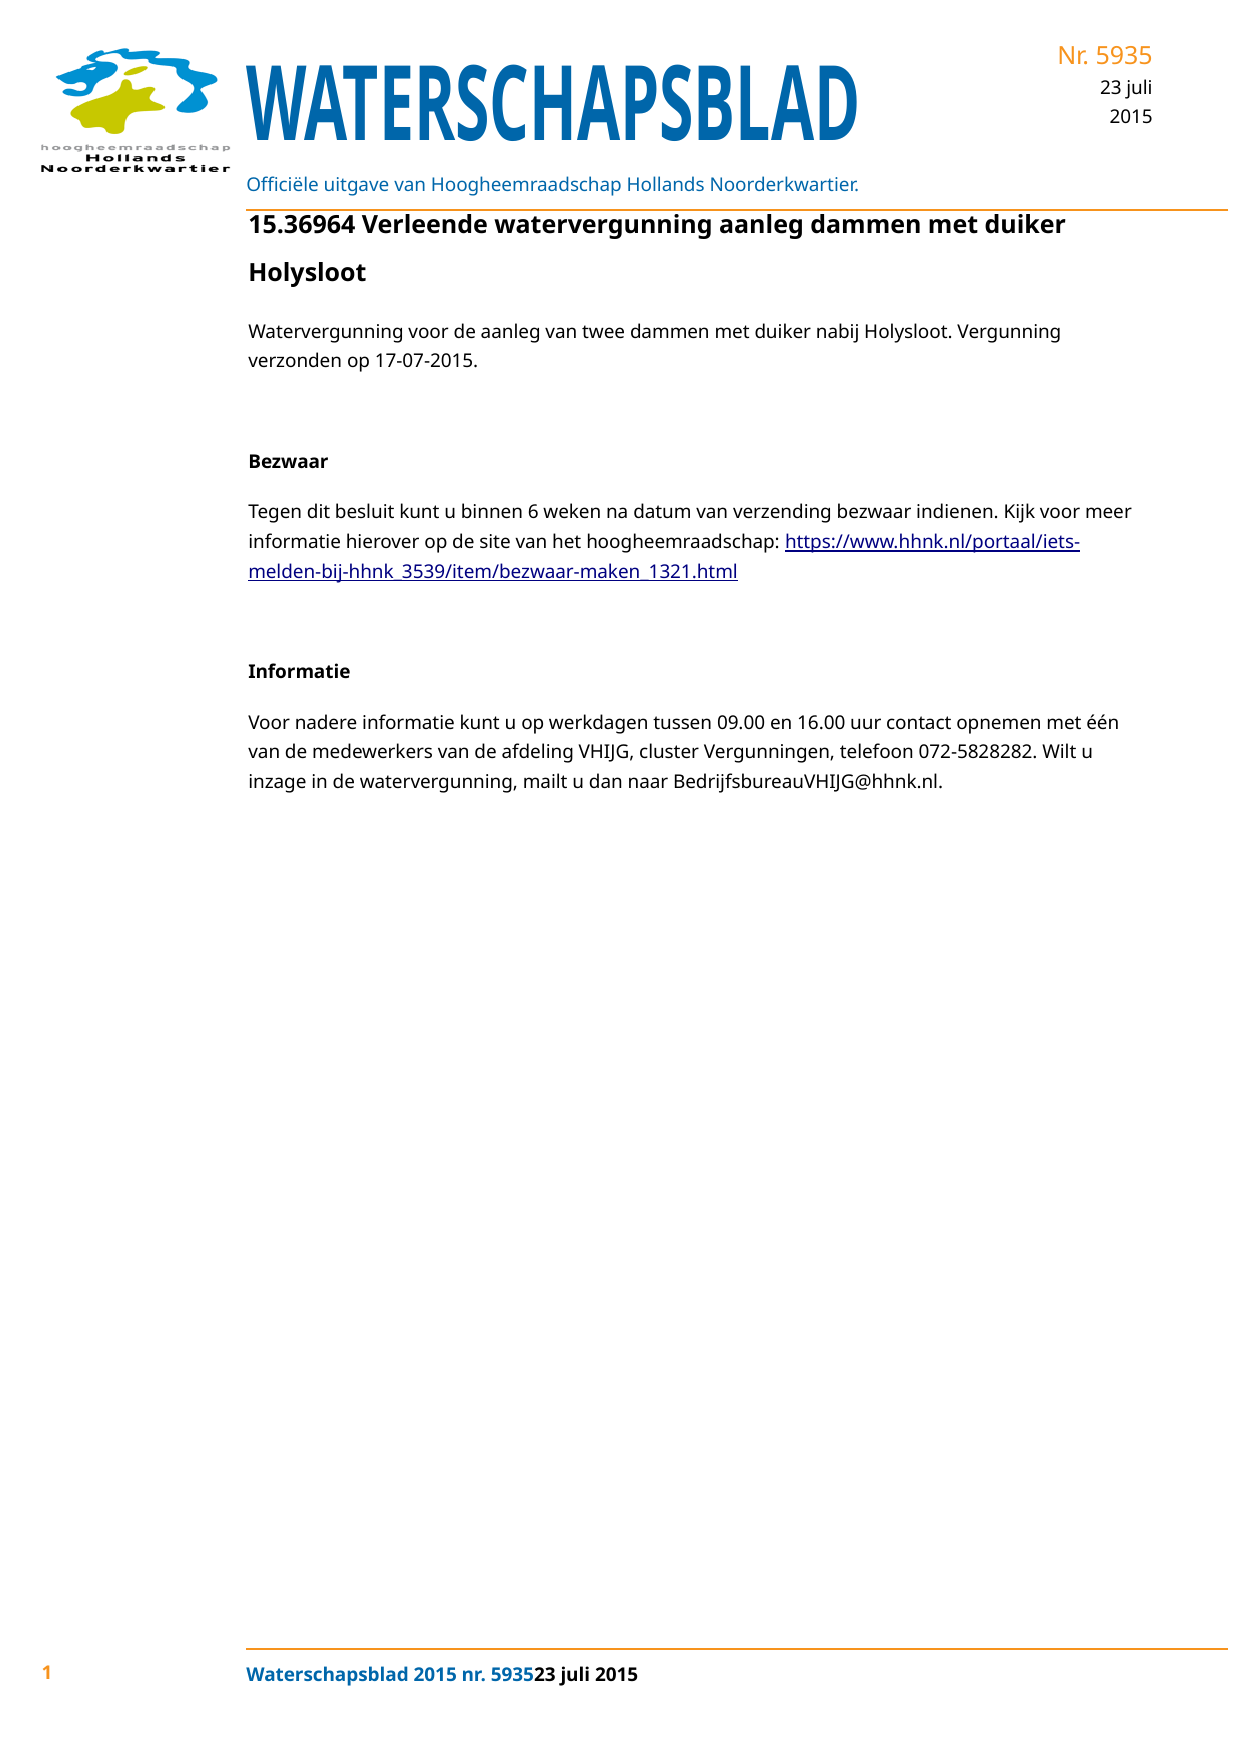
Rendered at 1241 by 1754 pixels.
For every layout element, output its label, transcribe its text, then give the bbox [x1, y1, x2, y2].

picture [41, 47, 231, 172]
text 15.36964 Verleende watervergunning aanleg dammen met duiker Holysloot [248, 211, 1152, 288]
text Informatie [248, 659, 1152, 684]
text Watervergunning voor de aanleg van twee dammen met duiker nabij Holysloot. Vergunning verzonden op 17-07-2015. [248, 318, 1152, 373]
text Voor nadere informatie kunt u op werkdagen tussen 09.00 en 16.00 uur contact opnemen met één van de medewerkers van de afdeling VHIJG, cluster Vergunningen, telefoon 072-5828282. Wilt u inzage in de watervergunning, mailt u dan naar BedrijfsbureauVHIJG@hhnk.nl. [248, 709, 1152, 794]
text Bezwaar [248, 448, 1152, 474]
text Tegen dit besluit kunt u binnen 6 weken na datum van verzending bezwaar indienen. Kijk voor meer informatie hierover op de site van het hoogheemraadschap: https://www.hhnk.nl/portaal/iets-melden-bij-hhnk_3539/item/bezwaar-maken_1321.html [248, 499, 1152, 584]
